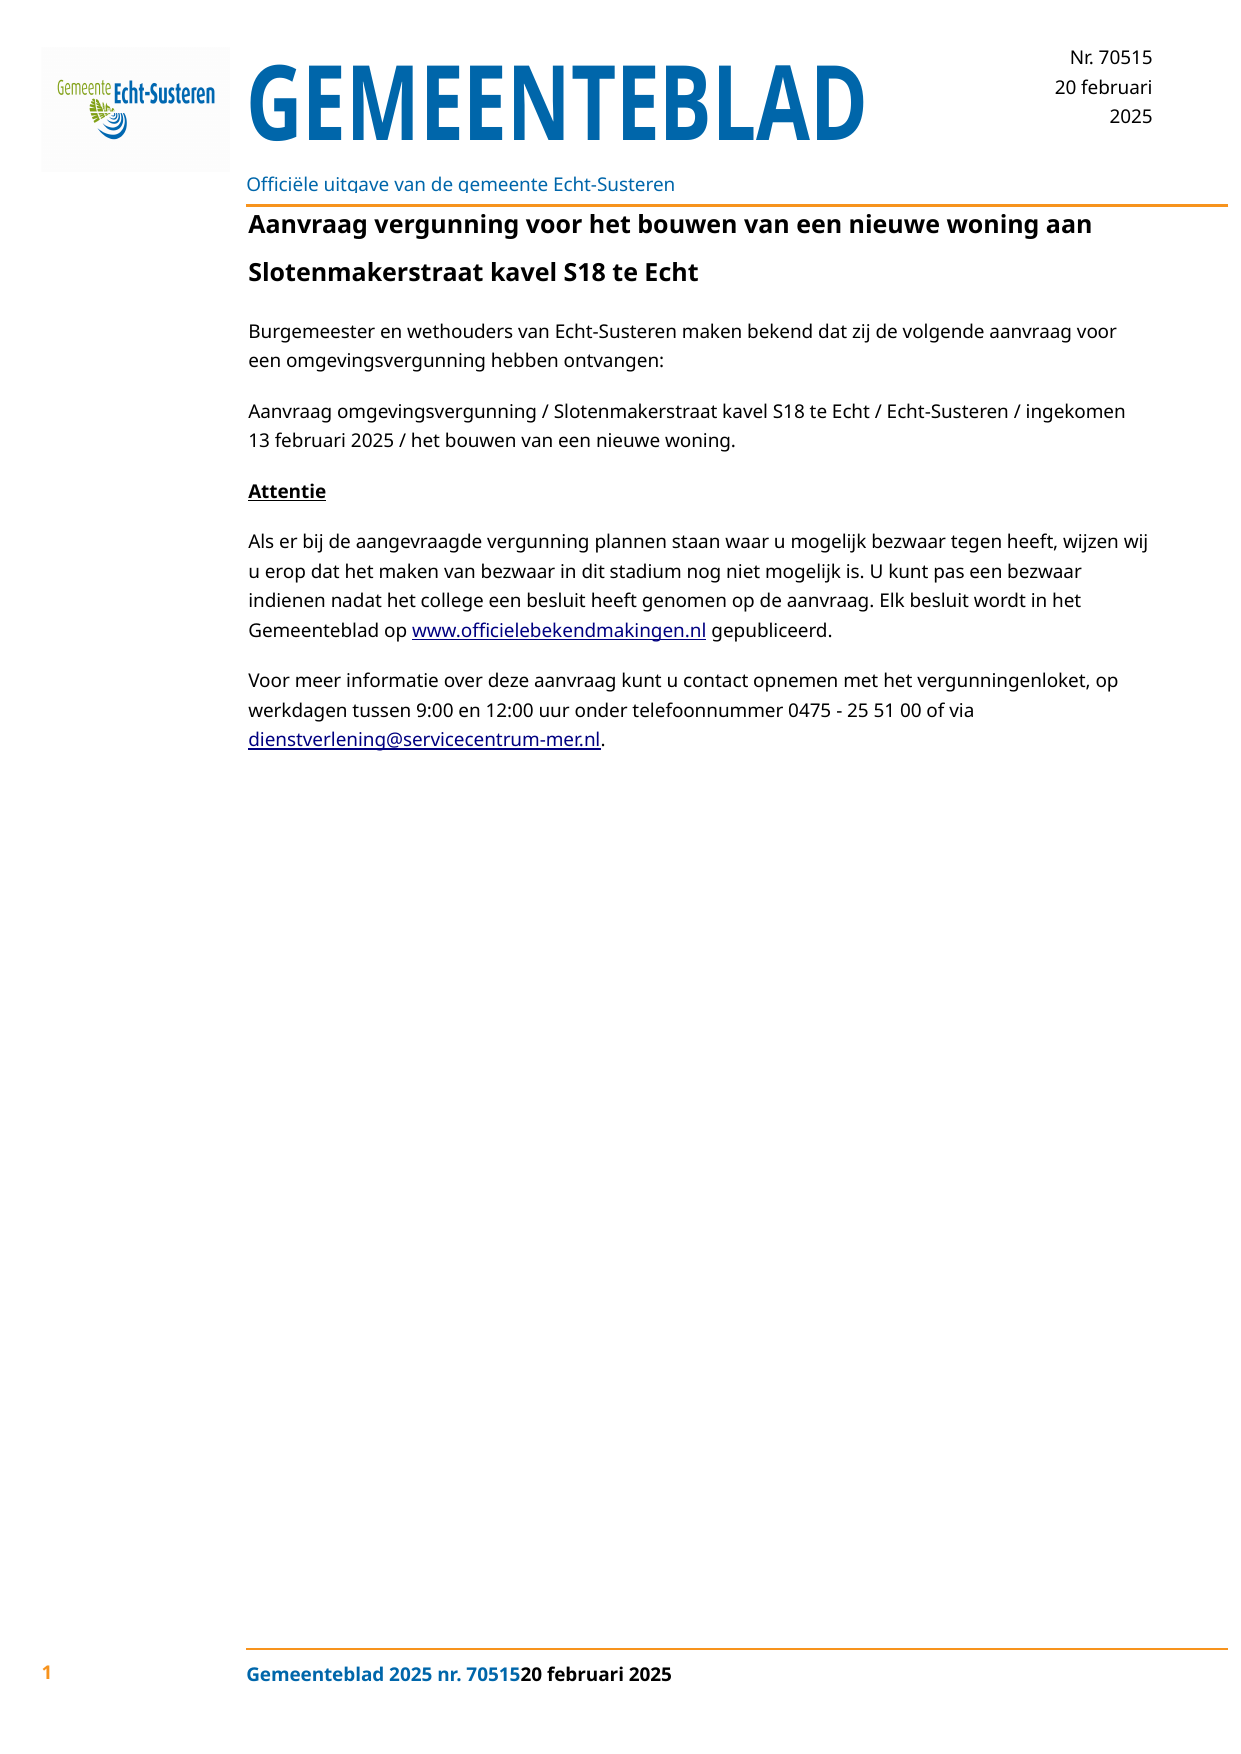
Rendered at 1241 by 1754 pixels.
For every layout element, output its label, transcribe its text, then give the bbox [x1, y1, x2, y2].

picture [41, 47, 231, 172]
text Burgemeester en wethouders van Echt-Susteren maken bekend dat zij de volgende aanvraag voor een omgevingsvergunning hebben ontvangen: [248, 318, 1152, 373]
text Als er bij de aangevraagde vergunning plannen staan waar u mogelijk bezwaar tegen heeft, wijzen wij u erop dat het maken van bezwaar in dit stadium nog niet mogelijk is. U kunt pas een bezwaar indienen nadat het college een besluit heeft genomen op de aanvraag. Elk besluit wordt in het Gemeenteblad op www.officielebekendmakingen.nl gepubliceerd. [248, 528, 1152, 643]
text Aanvraag vergunning voor het bouwen van een nieuwe woning aan Slotenmakerstraat kavel S18 te Echt [248, 207, 1152, 288]
text Aanvraag omgevingsvergunning / Slotenmakerstraat kavel S18 te Echt / Echt-Susteren / ingekomen 13 februari 2025 / het bouwen van een nieuwe woning. [248, 398, 1152, 453]
text Attentie [248, 478, 1152, 504]
text Voor meer informatie over deze aanvraag kunt u contact opnemen met het vergunningenloket, op werkdagen tussen 9:00 en 12:00 uur onder telefoonnummer 0475 - 25 51 00 of via dienstverlening@servicecentrum-mer.nl. [248, 667, 1152, 752]
